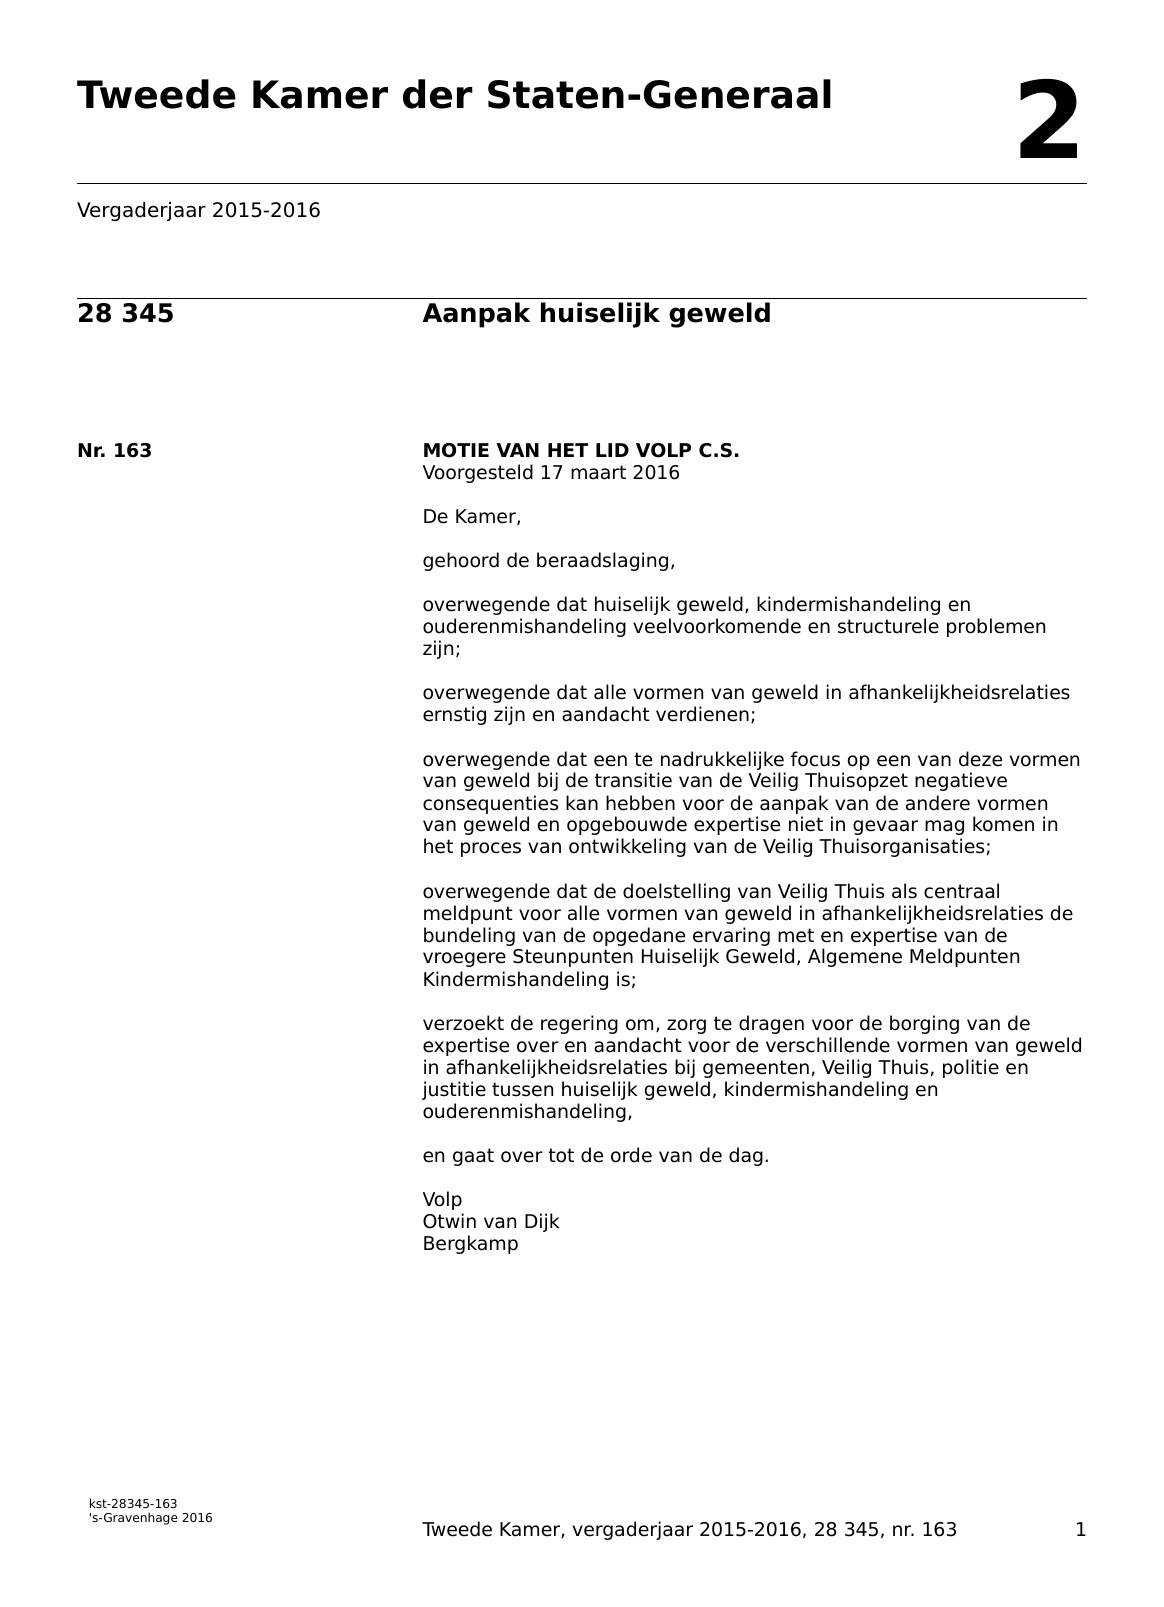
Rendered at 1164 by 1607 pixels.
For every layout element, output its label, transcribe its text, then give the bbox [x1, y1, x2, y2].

table_cell Vergaderjaar 2015-2016 [77, 184, 1087, 298]
subtitle 28 345 Aanpak huiselijk geweld [77, 299, 1087, 329]
text Otwin van Dijk [422, 1211, 1087, 1233]
text overwegende dat huiselijk geweld, kindermishandeling en ouderenmishandeling veelvoorkomende en structurele problemen zijn; [422, 594, 1087, 660]
text overwegende dat een te nadrukkelijke focus op een van deze vormen van geweld bij de transitie van de Veilig Thuisopzet negatieve consequenties kan hebben voor de aanpak van de andere vormen van geweld en opgebouwde expertise niet in gevaar mag komen in het proces van ontwikkeling van de Veilig Thuisorganisaties; [422, 748, 1087, 858]
text Voorgesteld 17 maart 2016 [422, 462, 1087, 484]
subtitle Nr. 163 MOTIE VAN HET LID VOLP C.S. [77, 440, 1087, 462]
text De Kamer, [422, 506, 1087, 528]
table_header 2 [886, 59, 1087, 183]
text verzoekt de regering om, zorg te dragen voor de borging van de expertise over en aandacht voor de verschillende vormen van geweld in afhankelijkheidsrelaties bij gemeenten, Veilig Thuis, politie en justitie tussen huiselijk geweld, kindermishandeling en ouderenmishandeling, [422, 1013, 1087, 1122]
text kst-28345-163 [88, 1497, 323, 1511]
text overwegende dat de doelstelling van Veilig Thuis als centraal meldpunt voor alle vormen van geweld in afhankelijkheidsrelaties de bundeling van de opgedane ervaring met en expertise van de vroegere Steunpunten Huiselijk Geweld, Algemene Meldpunten Kindermishandeling is; [422, 881, 1087, 990]
text 's-Gravenhage 2016 [88, 1511, 323, 1525]
text Volp [422, 1189, 1087, 1211]
text Bergkamp [422, 1233, 1087, 1255]
text gehoord de beraadslaging, [422, 550, 1087, 572]
table_header Tweede Kamer der Staten-Generaal [77, 59, 886, 183]
text overwegende dat alle vormen van geweld in afhankelijkheidsrelaties ernstig zijn en aandacht verdienen; [422, 682, 1087, 726]
text en gaat over tot de orde van de dag. [422, 1145, 1087, 1167]
